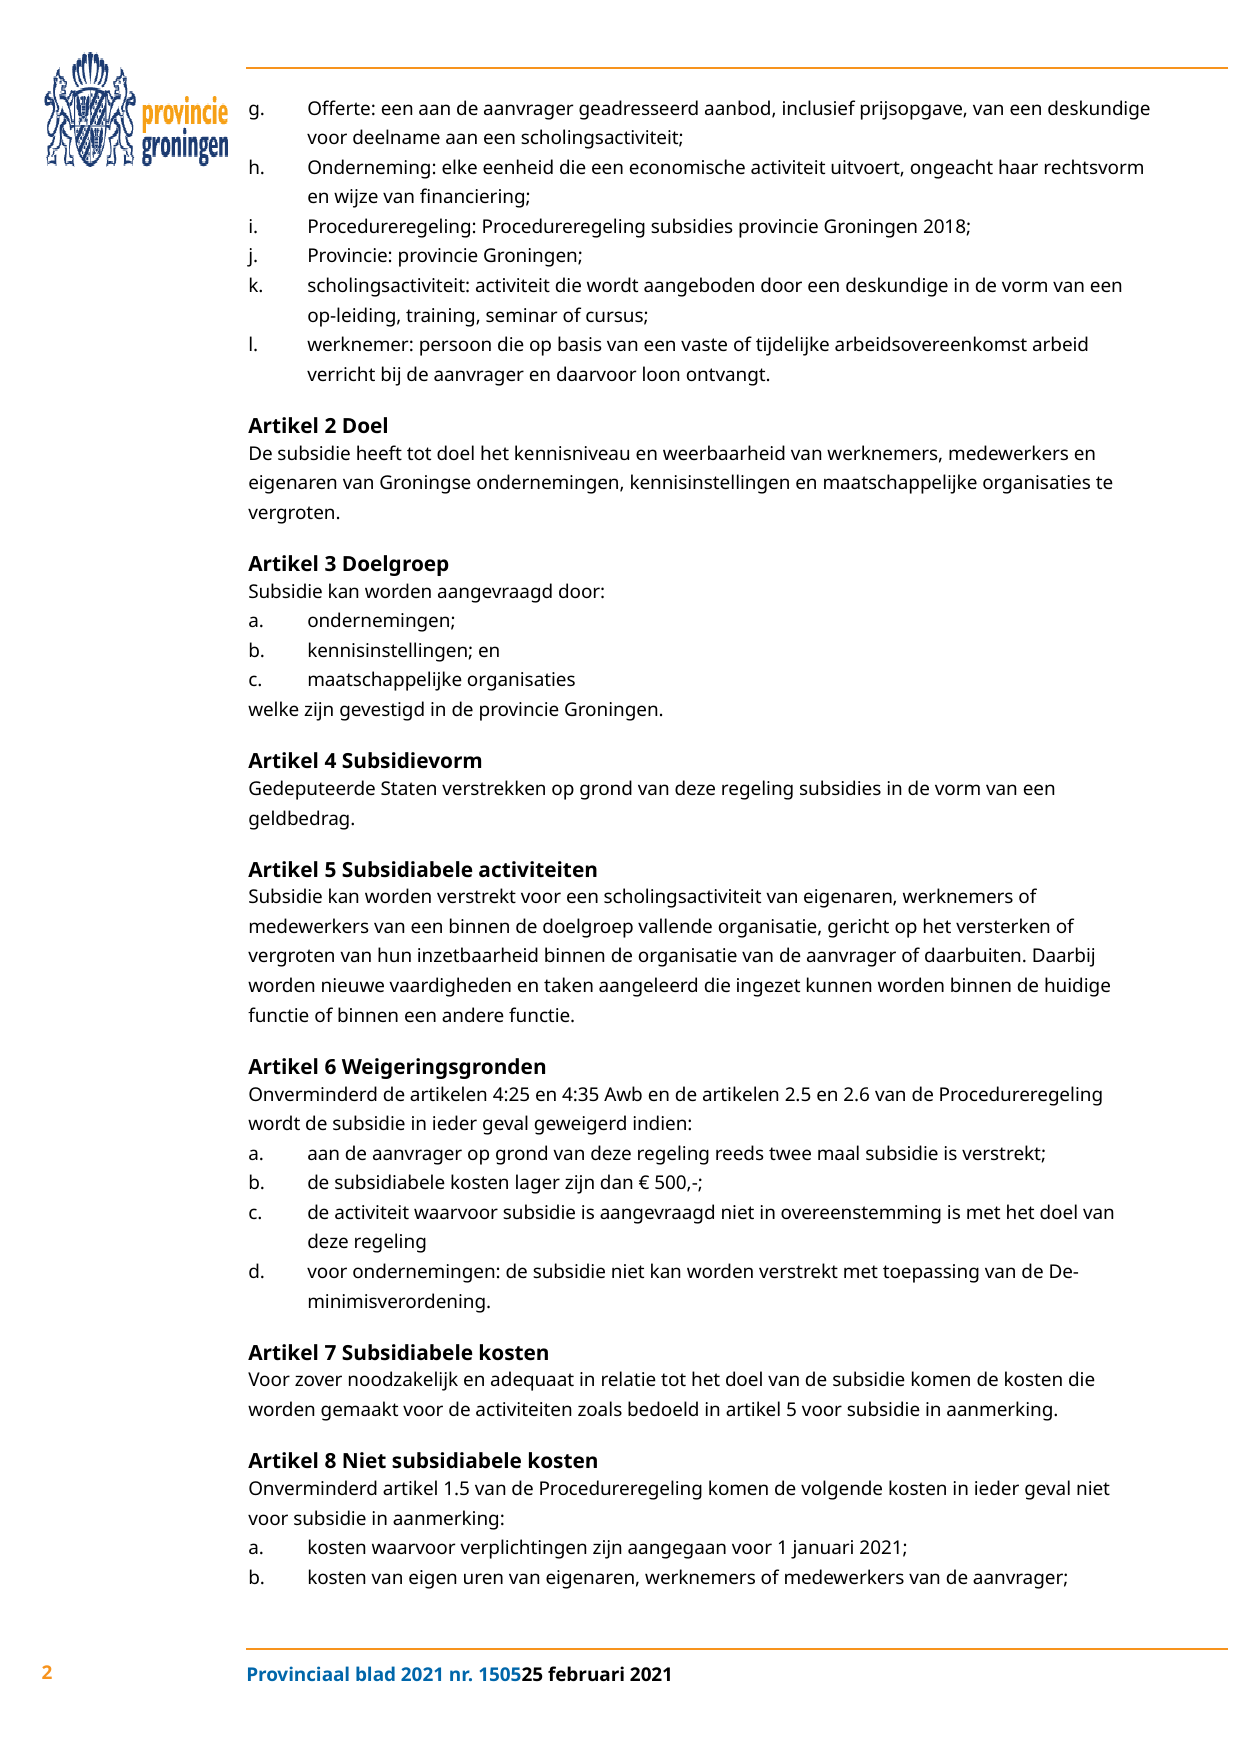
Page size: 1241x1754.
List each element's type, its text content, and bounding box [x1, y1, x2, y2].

list werknemer: persoon die op basis van een vaste of tijdelijke arbeidsovereenkomst arbeid verricht bij de aanvrager en daarvoor loon ontvangt. [248, 331, 1152, 387]
text Artikel 3 Doelgroep [248, 549, 1152, 578]
list kosten van eigen uren van eigenaren, werknemers of medewerkers van de aanvrager; [248, 1564, 1152, 1589]
list Provincie: provincie Groningen; [248, 243, 1152, 268]
text Artikel 6 Weigeringsgronden [248, 1052, 1152, 1081]
text De subsidie heeft tot doel het kennisniveau en weerbaarheid van werknemers, medewerkers en eigenaren van Groningse ondernemingen, kennisinstellingen en maatschappelijke organisaties te vergroten. [248, 440, 1152, 525]
text Artikel 2 Doel [248, 411, 1152, 440]
text Onverminderd de artikelen 4:25 en 4:35 Awb en de artikelen 2.5 en 2.6 van de Procedureregeling wordt de subsidie in ieder geval geweigerd indien: [248, 1081, 1152, 1136]
text Artikel 4 Subsidievorm [248, 747, 1152, 775]
list maatschappelijke organisaties [248, 667, 1152, 692]
list aan de aanvrager op grond van deze regeling reeds twee maal subsidie is verstrekt; [248, 1140, 1152, 1166]
list scholingsactiviteit: activiteit die wordt aangeboden door een deskundige in de vorm van een op-leiding, training, seminar of cursus; [248, 272, 1152, 328]
list voor ondernemingen: de subsidie niet kan worden verstrekt met toepassing van de De-minimisverordening. [248, 1258, 1152, 1313]
list de activiteit waarvoor subsidie is aangevraagd niet in overeenstemming is met het doel van deze regeling [248, 1199, 1152, 1254]
list kosten waarvoor verplichtingen zijn aangegaan voor 1 januari 2021; [248, 1534, 1152, 1560]
text welke zijn gevestigd in de provincie Groningen. [248, 696, 1152, 722]
text Onverminderd artikel 1.5 van de Procedureregeling komen de volgende kosten in ieder geval niet voor subsidie in aanmerking: [248, 1475, 1152, 1530]
text Artikel 5 Subsidiabele activiteiten [248, 855, 1152, 883]
list ondernemingen; [248, 607, 1152, 633]
text Gedeputeerde Staten verstrekken op grond van deze regeling subsidies in de vorm van een geldbedrag. [248, 775, 1152, 830]
text Artikel 7 Subsidiabele kosten [248, 1338, 1152, 1367]
picture [41, 47, 231, 172]
list Offerte: een aan de aanvrager geadresseerd aanbod, inclusief prijsopgave, van een deskundige voor deelname aan een scholingsactiviteit; [248, 95, 1152, 150]
text Artikel 8 Niet subsidiabele kosten [248, 1447, 1152, 1475]
text Subsidie kan worden verstrekt voor een scholingsactiviteit van eigenaren, werknemers of medewerkers van een binnen de doelgroep vallende organisatie, gericht op het versterken of vergroten van hun inzetbaarheid binnen de organisatie van de aanvrager of daarbuiten. Daarbij worden nieuwe vaardigheden en taken aangeleerd die ingezet kunnen worden binnen de huidige functie of binnen een andere functie. [248, 883, 1152, 1028]
list Onderneming: elke eenheid die een economische activiteit uitvoert, ongeacht haar rechtsvorm en wijze van financiering; [248, 154, 1152, 209]
text Subsidie kan worden aangevraagd door: [248, 578, 1152, 604]
text Voor zover noodzakelijk en adequaat in relatie tot het doel van de subsidie komen de kosten die worden gemaakt voor de activiteiten zoals bedoeld in artikel 5 voor subsidie in aanmerking. [248, 1367, 1152, 1422]
list Procedureregeling: Procedureregeling subsidies provincie Groningen 2018; [248, 213, 1152, 239]
list kennisinstellingen; en [248, 637, 1152, 663]
list de subsidiabele kosten lager zijn dan € 500,-; [248, 1169, 1152, 1195]
